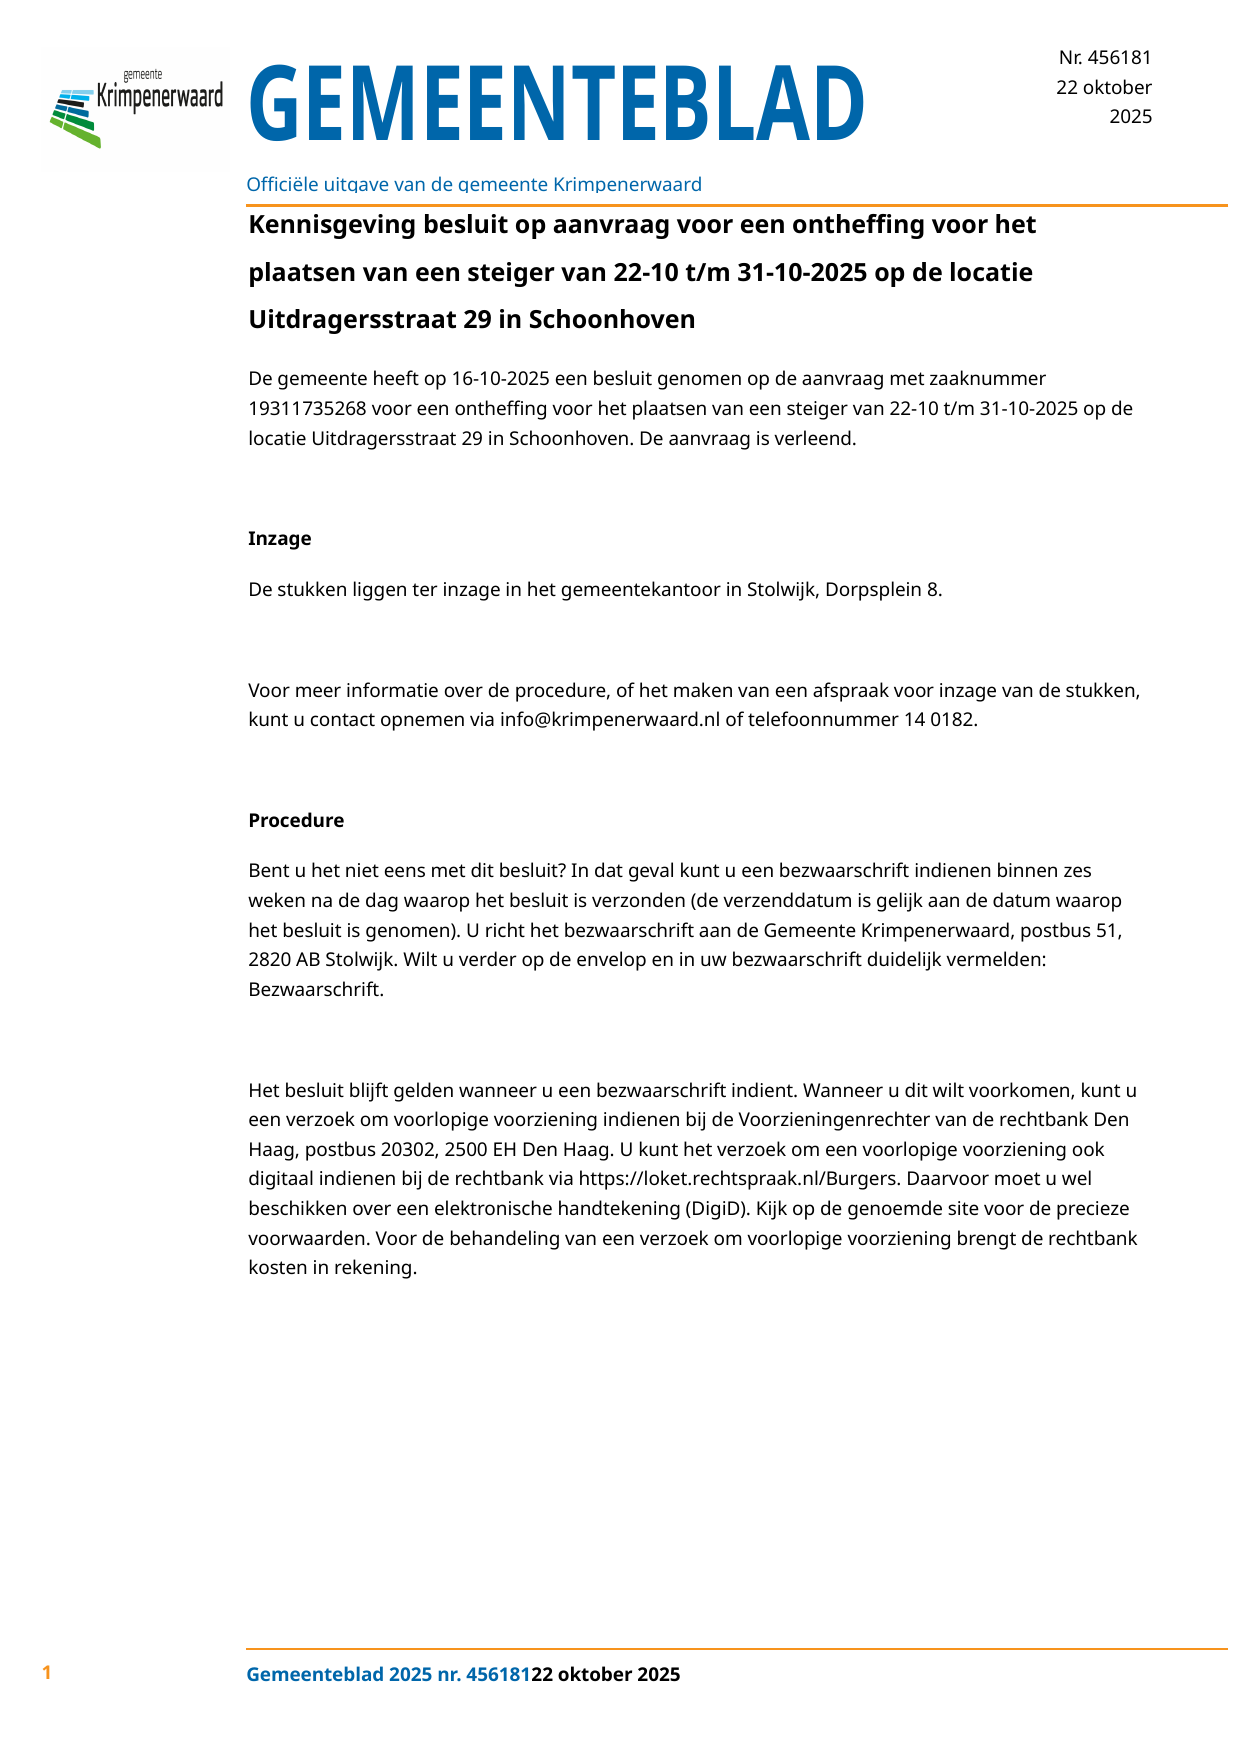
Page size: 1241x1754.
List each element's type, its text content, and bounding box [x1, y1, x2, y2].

text Inzage [248, 526, 1152, 551]
text Bent u het niet eens met dit besluit? In dat geval kunt u een bezwaarschrift indienen binnen zes weken na de dag waarop het besluit is verzonden (de verzenddatum is gelijk aan de datum waarop het besluit is genomen). U richt het bezwaarschrift aan de Gemeente Krimpenerwaard, postbus 51, 2820 AB Stolwijk. Wilt u verder op de envelop en in uw bezwaarschrift duidelijk vermelden: Bezwaarschrift. [248, 858, 1152, 1002]
picture [41, 47, 231, 172]
text Voor meer informatie over de procedure, of het maken van een afspraak voor inzage van de stukken, kunt u contact opnemen via info@krimpenerwaard.nl of telefoonnummer 14 0182. [248, 677, 1152, 732]
text De stukken liggen ter inzage in het gemeentekantoor in Stolwijk, Dorpsplein 8. [248, 576, 1152, 602]
text Kennisgeving besluit op aanvraag voor een ontheffing voor het plaatsen van een steiger van 22-10 t/m 31-10-2025 op de locatie Uitdragersstraat 29 in Schoonhoven [248, 207, 1152, 336]
text Procedure [248, 807, 1152, 833]
text De gemeente heeft op 16-10-2025 een besluit genomen op de aanvraag met zaaknummer 19311735268 voor een ontheffing voor het plaatsen van een steiger van 22-10 t/m 31-10-2025 op de locatie Uitdragersstraat 29 in Schoonhoven. De aanvraag is verleend. [248, 366, 1152, 450]
text Het besluit blijft gelden wanneer u een bezwaarschrift indient. Wanneer u dit wilt voorkomen, kunt u een verzoek om voorlopige voorziening indienen bij de Voorzieningenrechter van de rechtbank Den Haag, postbus 20302, 2500 EH Den Haag. U kunt het verzoek om een voorlopige voorziening ook digitaal indienen bij de rechtbank via https://loket.rechtspraak.nl/Burgers. Daarvoor moet u wel beschikken over een elektronische handtekening (DigiD). Kijk op de genoemde site voor de precieze voorwaarden. Voor de behandeling van een verzoek om voorlopige voorziening brengt de rechtbank kosten in rekening. [248, 1077, 1152, 1280]
